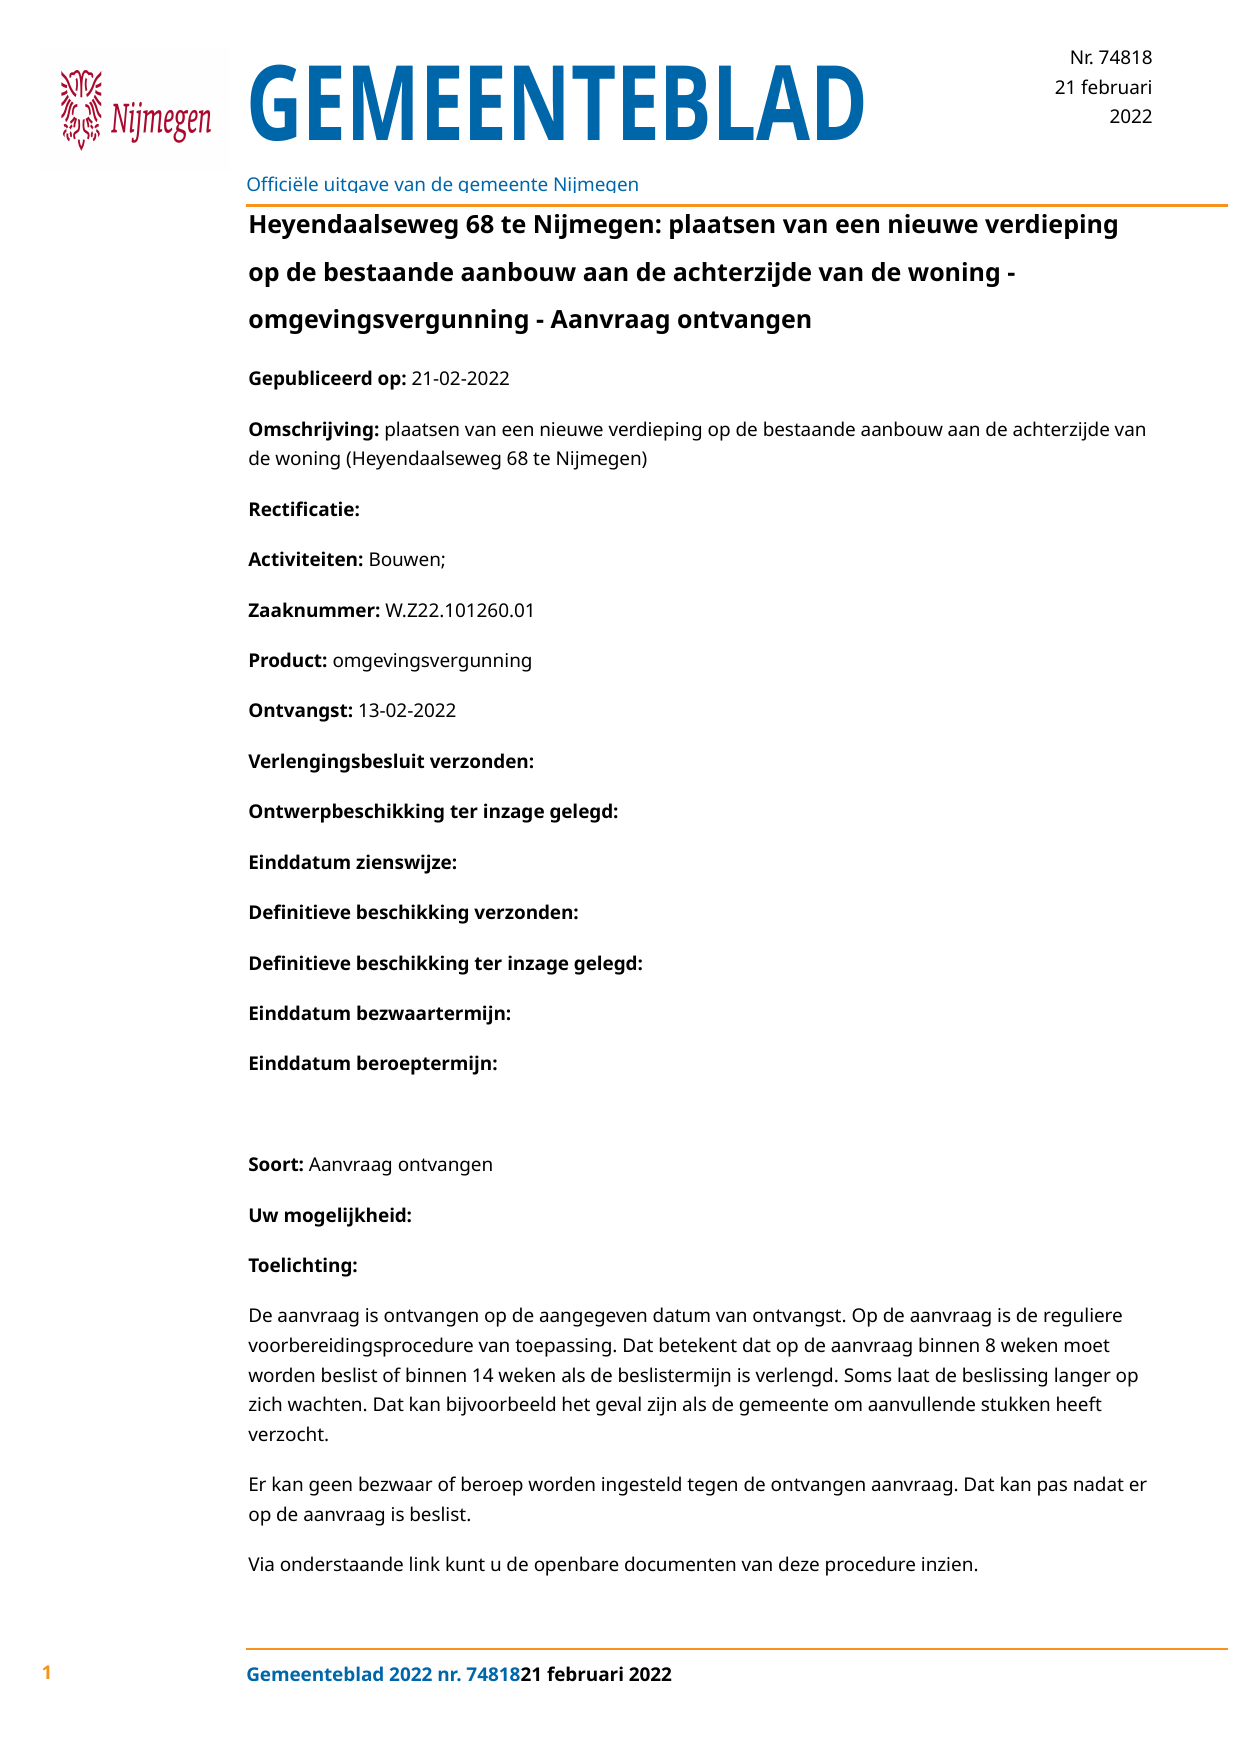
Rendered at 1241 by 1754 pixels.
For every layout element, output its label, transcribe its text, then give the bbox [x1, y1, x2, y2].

text Einddatum beroeptermijn: [248, 1051, 1152, 1076]
text Er kan geen bezwaar of beroep worden ingesteld tegen de ontvangen aanvraag. Dat kan pas nadat er op de aanvraag is beslist. [248, 1471, 1152, 1527]
text Ontwerpbeschikking ter inzage gelegd: [248, 798, 1152, 824]
text Via onderstaande link kunt u de openbare documenten van deze procedure inzien. [248, 1551, 1152, 1577]
text Einddatum zienswijze: [248, 849, 1152, 874]
text Rectificatie: [248, 496, 1152, 522]
text Verlengingsbesluit verzonden: [248, 748, 1152, 774]
text Uw mogelijkheid: [248, 1202, 1152, 1227]
text Gepubliceerd op: 21-02-2022 [248, 366, 1152, 391]
text Product: omgevingsvergunning [248, 647, 1152, 673]
text Zaaknummer: W.Z22.101260.01 [248, 597, 1152, 622]
text Omschrijving: plaatsen van een nieuwe verdieping op de bestaande aanbouw aan de achterzijde van de woning (Heyendaalseweg 68 te Nijmegen) [248, 416, 1152, 471]
text Ontvangst: 13-02-2022 [248, 698, 1152, 723]
text Definitieve beschikking ter inzage gelegd: [248, 950, 1152, 975]
text De aanvraag is ontvangen op de aangegeven datum van ontvangst. Op de aanvraag is de reguliere voorbereidingsprocedure van toepassing. Dat betekent dat op de aanvraag binnen 8 weken moet worden beslist of binnen 14 weken als de beslistermijn is verlengd. Soms laat de beslissing langer op zich wachten. Dat kan bijvoorbeeld het geval zijn als de gemeente om aanvullende stukken heeft verzocht. [248, 1303, 1152, 1447]
text Soort: Aanvraag ontvangen [248, 1151, 1152, 1177]
text Heyendaalseweg 68 te Nijmegen: plaatsen van een nieuwe verdieping op de bestaande aanbouw aan de achterzijde van de woning - omgevingsvergunning - Aanvraag ontvangen [248, 207, 1152, 336]
text Activiteiten: Bouwen; [248, 546, 1152, 572]
text Einddatum bezwaartermijn: [248, 1000, 1152, 1026]
text Definitieve beschikking verzonden: [248, 899, 1152, 925]
picture [41, 47, 231, 172]
text Toelichting: [248, 1252, 1152, 1278]
